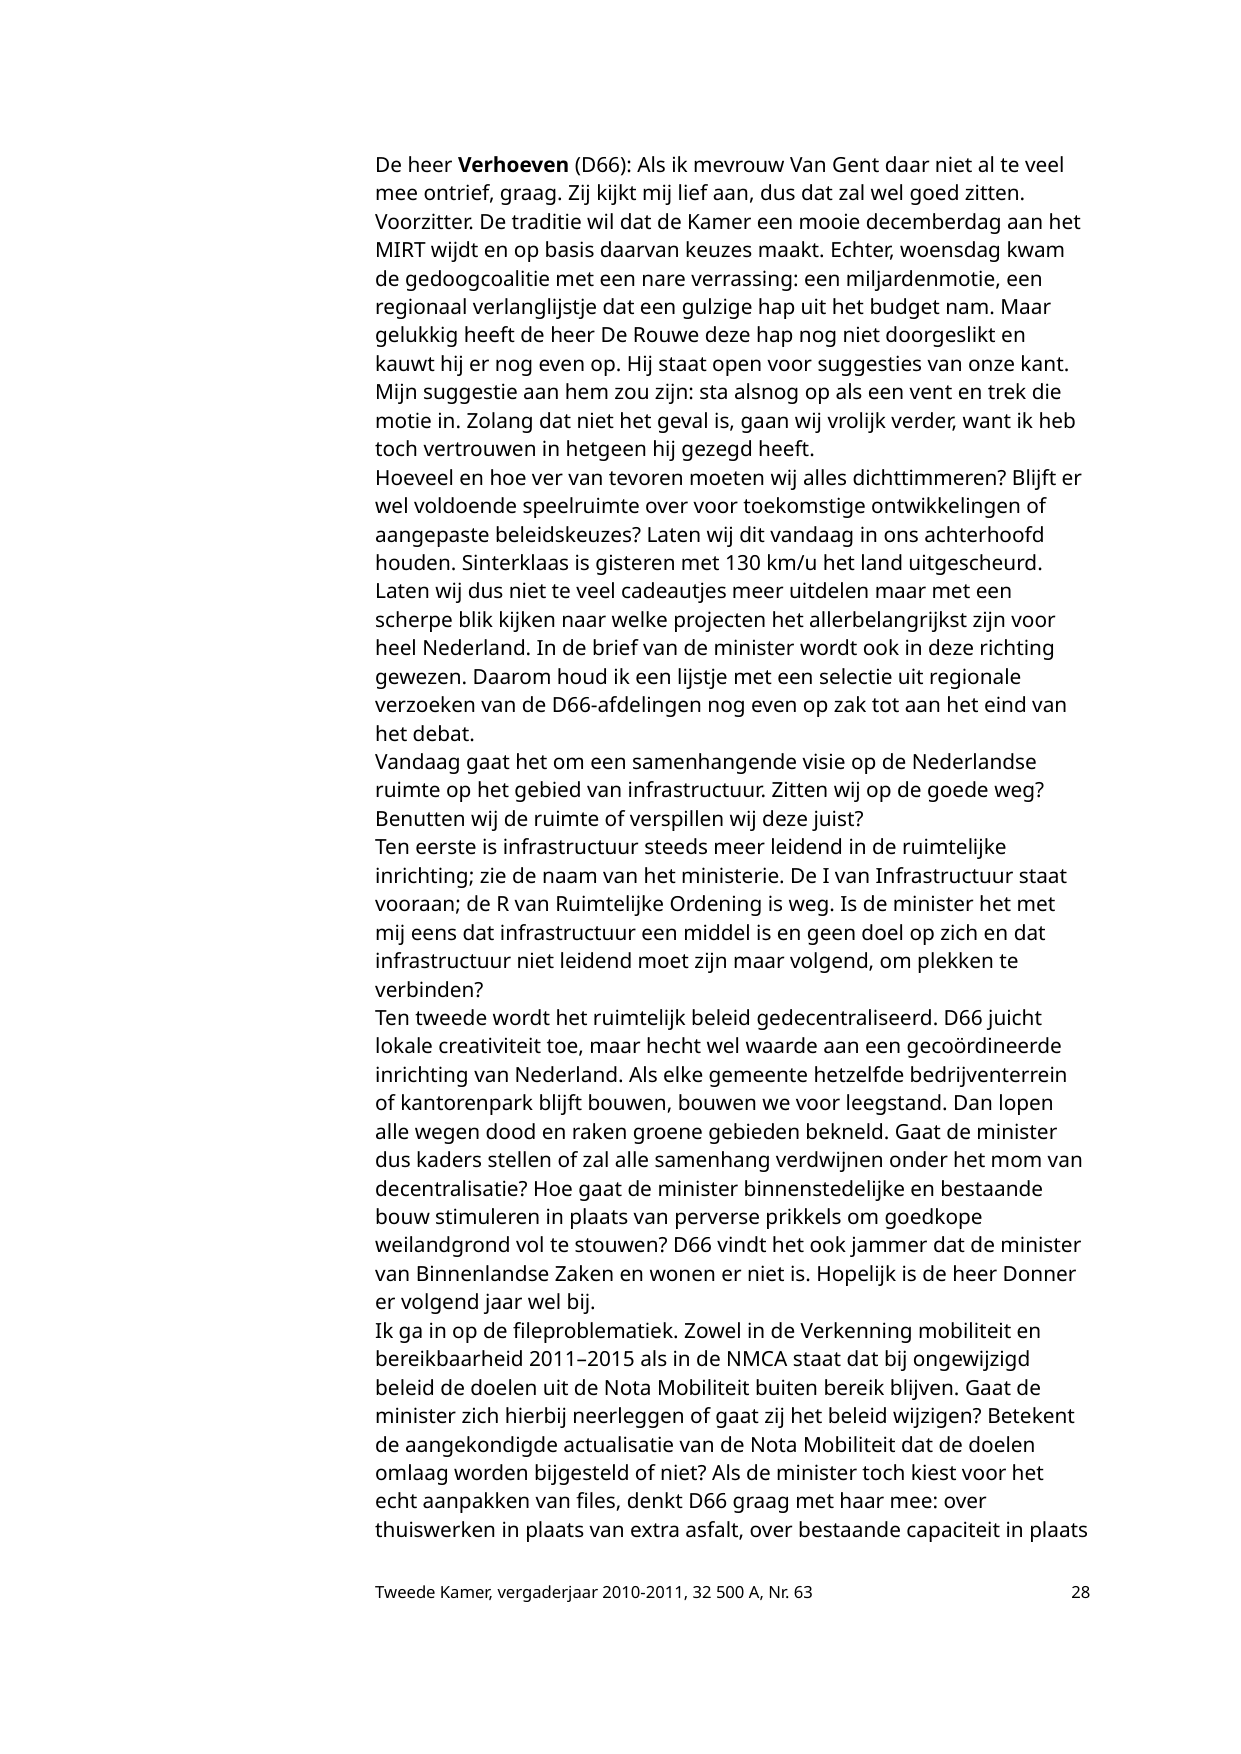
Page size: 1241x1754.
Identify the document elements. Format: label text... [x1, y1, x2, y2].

text Voorzitter. De traditie wil dat de Kamer een mooie decemberdag aan het MIRT wijdt en op basis daarvan keuzes maakt. Echter, woensdag kwam de gedoogcoalitie met een nare verrassing: een miljardenmotie, een regionaal verlanglijstje dat een gulzige hap uit het budget nam. Maar gelukkig heeft de heer De Rouwe deze hap nog niet doorgeslikt en kauwt hij er nog even op. Hij staat open voor suggesties van onze kant. Mijn suggestie aan hem zou zijn: sta alsnog op als een vent en trek die motie in. Zolang dat niet het geval is, gaan wij vrolijk verder, want ik heb toch vertrouwen in hetgeen hij gezegd heeft. [375, 207, 1090, 463]
text Ten tweede wordt het ruimtelijk beleid gedecentraliseerd. D66 juicht lokale creativiteit toe, maar hecht wel waarde aan een gecoördineerde inrichting van Nederland. Als elke gemeente hetzelfde bedrijventerrein of kantorenpark blijft bouwen, bouwen we voor leegstand. Dan lopen alle wegen dood en raken groene gebieden bekneld. Gaat de minister dus kaders stellen of zal alle samenhang verdwijnen onder het mom van decentralisatie? Hoe gaat de minister binnenstedelijke en bestaande bouw stimuleren in plaats van perverse prikkels om goedkope weilandgrond vol te stouwen? D66 vindt het ook jammer dat de minister van Binnenlandse Zaken en wonen er niet is. Hopelijk is de heer Donner er volgend jaar wel bij. [375, 1003, 1090, 1316]
text De heer Verhoeven (D66): Als ik mevrouw Van Gent daar niet al te veel mee ontrief, graag. Zij kijkt mij lief aan, dus dat zal wel goed zitten. [375, 150, 1090, 207]
text Vandaag gaat het om een samenhangende visie op de Nederlandse ruimte op het gebied van infrastructuur. Zitten wij op de goede weg? Benutten wij de ruimte of verspillen wij deze juist? [375, 747, 1090, 832]
text Hoeveel en hoe ver van tevoren moeten wij alles dichttimmeren? Blijft er wel voldoende speelruimte over voor toekomstige ontwikkelingen of aangepaste beleidskeuzes? Laten wij dit vandaag in ons achterhoofd houden. Sinterklaas is gisteren met 130 km/u het land uitgescheurd. Laten wij dus niet te veel cadeautjes meer uitdelen maar met een scherpe blik kijken naar welke projecten het allerbelangrijkst zijn voor heel Nederland. In de brief van de minister wordt ook in deze richting gewezen. Daarom houd ik een lijstje met een selectie uit regionale verzoeken van de D66-afdelingen nog even op zak tot aan het eind van het debat. [375, 463, 1090, 747]
text Ten eerste is infrastructuur steeds meer leidend in de ruimtelijke inrichting; zie de naam van het ministerie. De I van Infrastructuur staat vooraan; de R van Ruimtelijke Ordening is weg. Is de minister het met mij eens dat infrastructuur een middel is en geen doel op zich en dat infrastructuur niet leidend moet zijn maar volgend, om plekken te verbinden? [375, 832, 1090, 1003]
text Ik ga in op de fileproblematiek. Zowel in de Verkenning mobiliteit en bereikbaarheid 2011–2015 als in de NMCA staat dat bij ongewijzigd beleid de doelen uit de Nota Mobiliteit buiten bereik blijven. Gaat de minister zich hierbij neerleggen of gaat zij het beleid wijzigen? Betekent de aangekondigde actualisatie van de Nota Mobiliteit dat de doelen omlaag worden bijgesteld of niet? Als de minister toch kiest voor het echt aanpakken van files, denkt D66 graag met haar mee: over thuiswerken in plaats van extra asfalt, over bestaande capaciteit in plaats [375, 1316, 1090, 1543]
